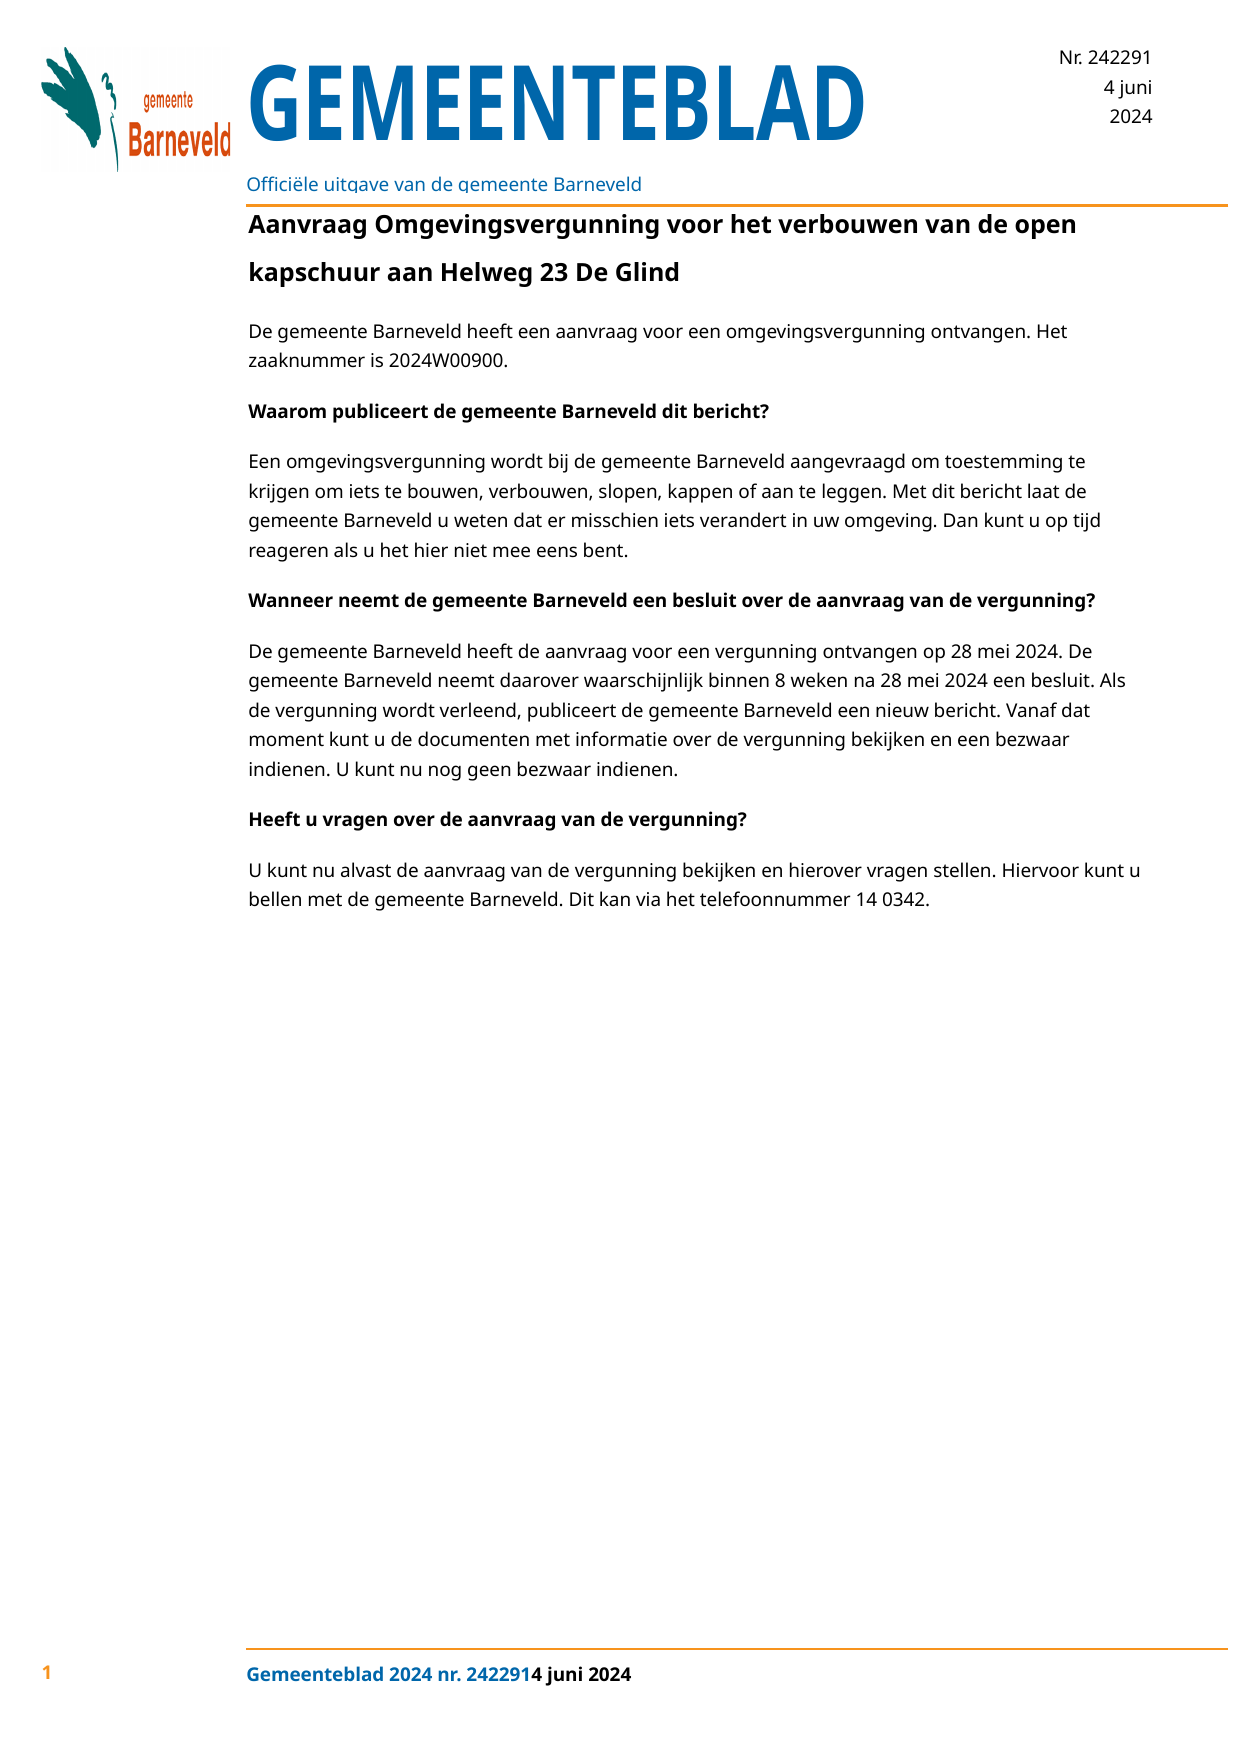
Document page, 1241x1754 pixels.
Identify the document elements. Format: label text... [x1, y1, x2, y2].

text De gemeente Barneveld heeft een aanvraag voor een omgevingsvergunning ontvangen. Het zaaknummer is 2024W00900. [248, 318, 1152, 373]
text Wanneer neemt de gemeente Barneveld een besluit over de aanvraag van de vergunning? [248, 587, 1152, 613]
text De gemeente Barneveld heeft de aanvraag voor een vergunning ontvangen op 28 mei 2024. De gemeente Barneveld neemt daarover waarschijnlijk binnen 8 weken na 28 mei 2024 een besluit. Als de vergunning wordt verleend, publiceert de gemeente Barneveld een nieuw bericht. Vanaf dat moment kunt u de documenten met informatie over de vergunning bekijken en een bezwaar indienen. U kunt nu nog geen bezwaar indienen. [248, 638, 1152, 782]
text Aanvraag Omgevingsvergunning voor het verbouwen van de open kapschuur aan Helweg 23 De Glind [248, 207, 1152, 288]
text Waarom publiceert de gemeente Barneveld dit bericht? [248, 398, 1152, 424]
picture [41, 47, 231, 172]
text Heeft u vragen over de aanvraag van de vergunning? [248, 807, 1152, 832]
text U kunt nu alvast de aanvraag van de vergunning bekijken en hierover vragen stellen. Hiervoor kunt u bellen met de gemeente Barneveld. Dit kan via het telefoonnummer 14 0342. [248, 857, 1152, 912]
text Een omgevingsvergunning wordt bij de gemeente Barneveld aangevraagd om toestemming te krijgen om iets te bouwen, verbouwen, slopen, kappen of aan te leggen. Met dit bericht laat de gemeente Barneveld u weten dat er misschien iets verandert in uw omgeving. Dan kunt u op tijd reageren als u het hier niet mee eens bent. [248, 448, 1152, 563]
